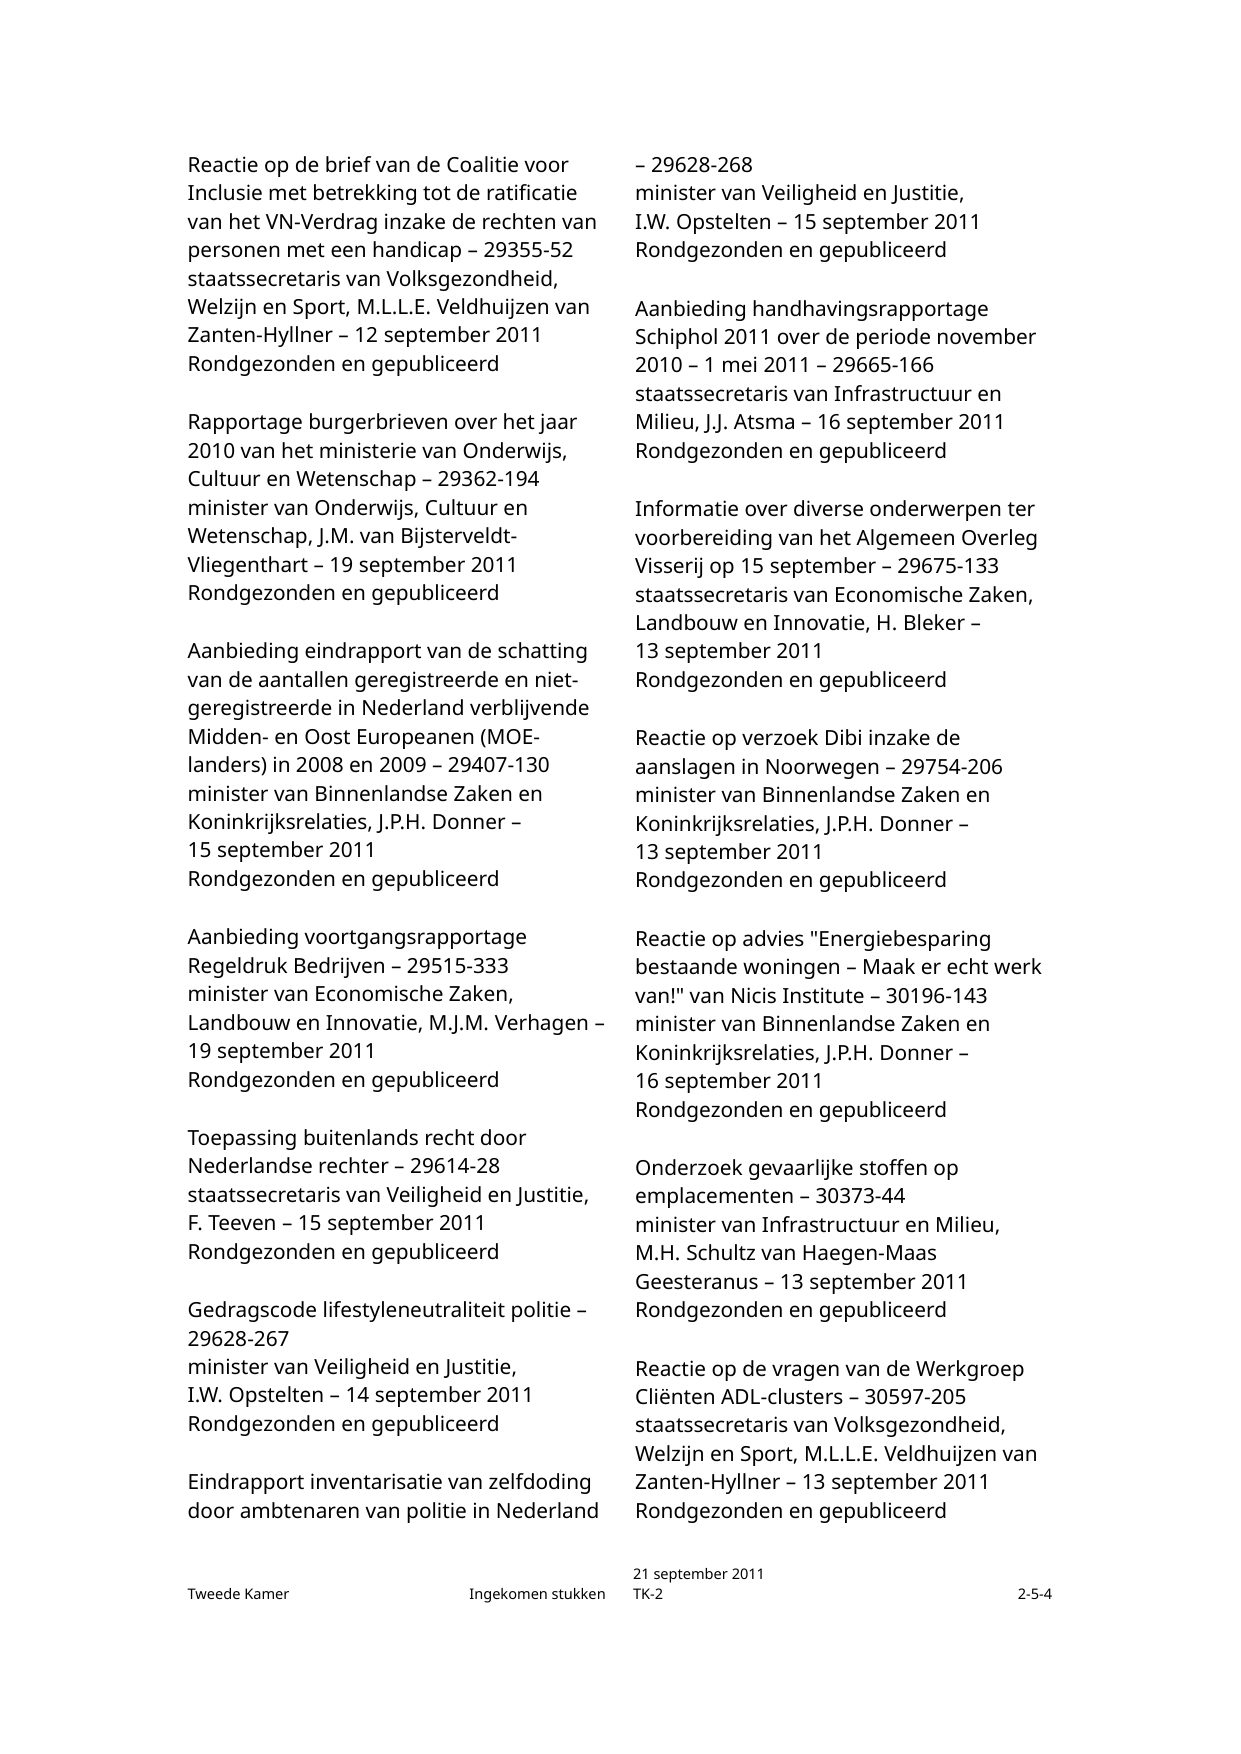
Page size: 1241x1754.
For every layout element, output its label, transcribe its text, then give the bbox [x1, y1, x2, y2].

text Reactie op de vragen van de Werkgroep Cliënten ADL-clusters – 30597-205 [635, 1354, 1053, 1411]
text minister van Veiligheid en Justitie, I.W. Opstelten – 14 september 2011 [187, 1352, 605, 1409]
text Rondgezonden en gepubliceerd [187, 1065, 605, 1093]
text Rondgezonden en gepubliceerd [635, 1496, 1053, 1524]
text minister van Veiligheid en Justitie, I.W. Opstelten – 15 september 2011 [635, 178, 1053, 235]
text minister van Onderwijs, Cultuur en Wetenschap, J.M. van Bijsterveldt-Vliegenthart – 19 september 2011 [187, 493, 605, 578]
text Rondgezonden en gepubliceerd [635, 1095, 1053, 1123]
text Rondgezonden en gepubliceerd [187, 349, 605, 377]
text – 29628-268 [635, 150, 1053, 178]
text minister van Binnenlandse Zaken en Koninkrijksrelaties, J.P.H. Donner – 13 september 2011 [635, 780, 1053, 866]
text Rondgezonden en gepubliceerd [635, 235, 1053, 264]
text minister van Infrastructuur en Milieu, M.H. Schultz van Haegen-Maas Geesteranus – 13 september 2011 [635, 1210, 1053, 1295]
text staatssecretaris van Infrastructuur en Milieu, J.J. Atsma – 16 september 2011 [635, 379, 1053, 436]
text Rondgezonden en gepubliceerd [187, 1237, 605, 1265]
text staatssecretaris van Veiligheid en Justitie, F. Teeven – 15 september 2011 [187, 1180, 605, 1237]
text Reactie op verzoek Dibi inzake de aanslagen in Noorwegen – 29754-206 [635, 723, 1053, 780]
text Rondgezonden en gepubliceerd [187, 1409, 605, 1437]
text Rondgezonden en gepubliceerd [187, 578, 605, 607]
text minister van Binnenlandse Zaken en Koninkrijksrelaties, J.P.H. Donner – 16 september 2011 [635, 1009, 1053, 1095]
text minister van Binnenlandse Zaken en Koninkrijksrelaties, J.P.H. Donner – 15 september 2011 [187, 779, 605, 864]
text Reactie op de brief van de Coalitie voor Inclusie met betrekking tot de ratificatie van het VN-Verdrag inzake de rechten van personen met een handicap – 29355-52 [187, 150, 605, 264]
text minister van Economische Zaken, Landbouw en Innovatie, M.J.M. Verhagen – 19 september 2011 [187, 979, 605, 1065]
text Aanbieding eindrapport van de schatting van de aantallen geregistreerde en niet-geregistreerde in Nederland verblijvende Midden- en Oost Europeanen (MOE-landers) in 2008 en 2009 – 29407-130 [187, 637, 605, 779]
text staatssecretaris van Volksgezondheid, Welzijn en Sport, M.L.L.E. Veldhuijzen van Zanten-Hyllner – 12 september 2011 [187, 264, 605, 349]
text Onderzoek gevaarlijke stoffen op emplacementen – 30373-44 [635, 1153, 1053, 1210]
text Rondgezonden en gepubliceerd [635, 1295, 1053, 1324]
text Rondgezonden en gepubliceerd [187, 864, 605, 892]
text Eindrapport inventarisatie van zelfdoding door ambtenaren van politie in Nederland [187, 1467, 605, 1524]
text staatssecretaris van Volksgezondheid, Welzijn en Sport, M.L.L.E. Veldhuijzen van Zanten-Hyllner – 13 september 2011 [635, 1411, 1053, 1496]
text Rondgezonden en gepubliceerd [635, 866, 1053, 894]
text Reactie op advies "Energiebesparing bestaande woningen – Maak er echt werk van!" van Nicis Institute – 30196-143 [635, 924, 1053, 1009]
text Rapportage burgerbrieven over het jaar 2010 van het ministerie van Onderwijs, Cultuur en Wetenschap – 29362-194 [187, 407, 605, 493]
text Aanbieding voortgangsrapportage Regeldruk Bedrijven – 29515-333 [187, 922, 605, 979]
text Rondgezonden en gepubliceerd [635, 436, 1053, 464]
text Toepassing buitenlands recht door Nederlandse rechter – 29614-28 [187, 1123, 605, 1180]
text Aanbieding handhavingsrapportage Schiphol 2011 over de periode november 2010 – 1 mei 2011 – 29665-166 [635, 294, 1053, 379]
text staatssecretaris van Economische Zaken, Landbouw en Innovatie, H. Bleker – 13 september 2011 [635, 580, 1053, 665]
text Informatie over diverse onderwerpen ter voorbereiding van het Algemeen Overleg Visserij op 15 september – 29675-133 [635, 494, 1053, 580]
text Gedragscode lifestyleneutraliteit politie – 29628-267 [187, 1295, 605, 1352]
text Rondgezonden en gepubliceerd [635, 665, 1053, 693]
